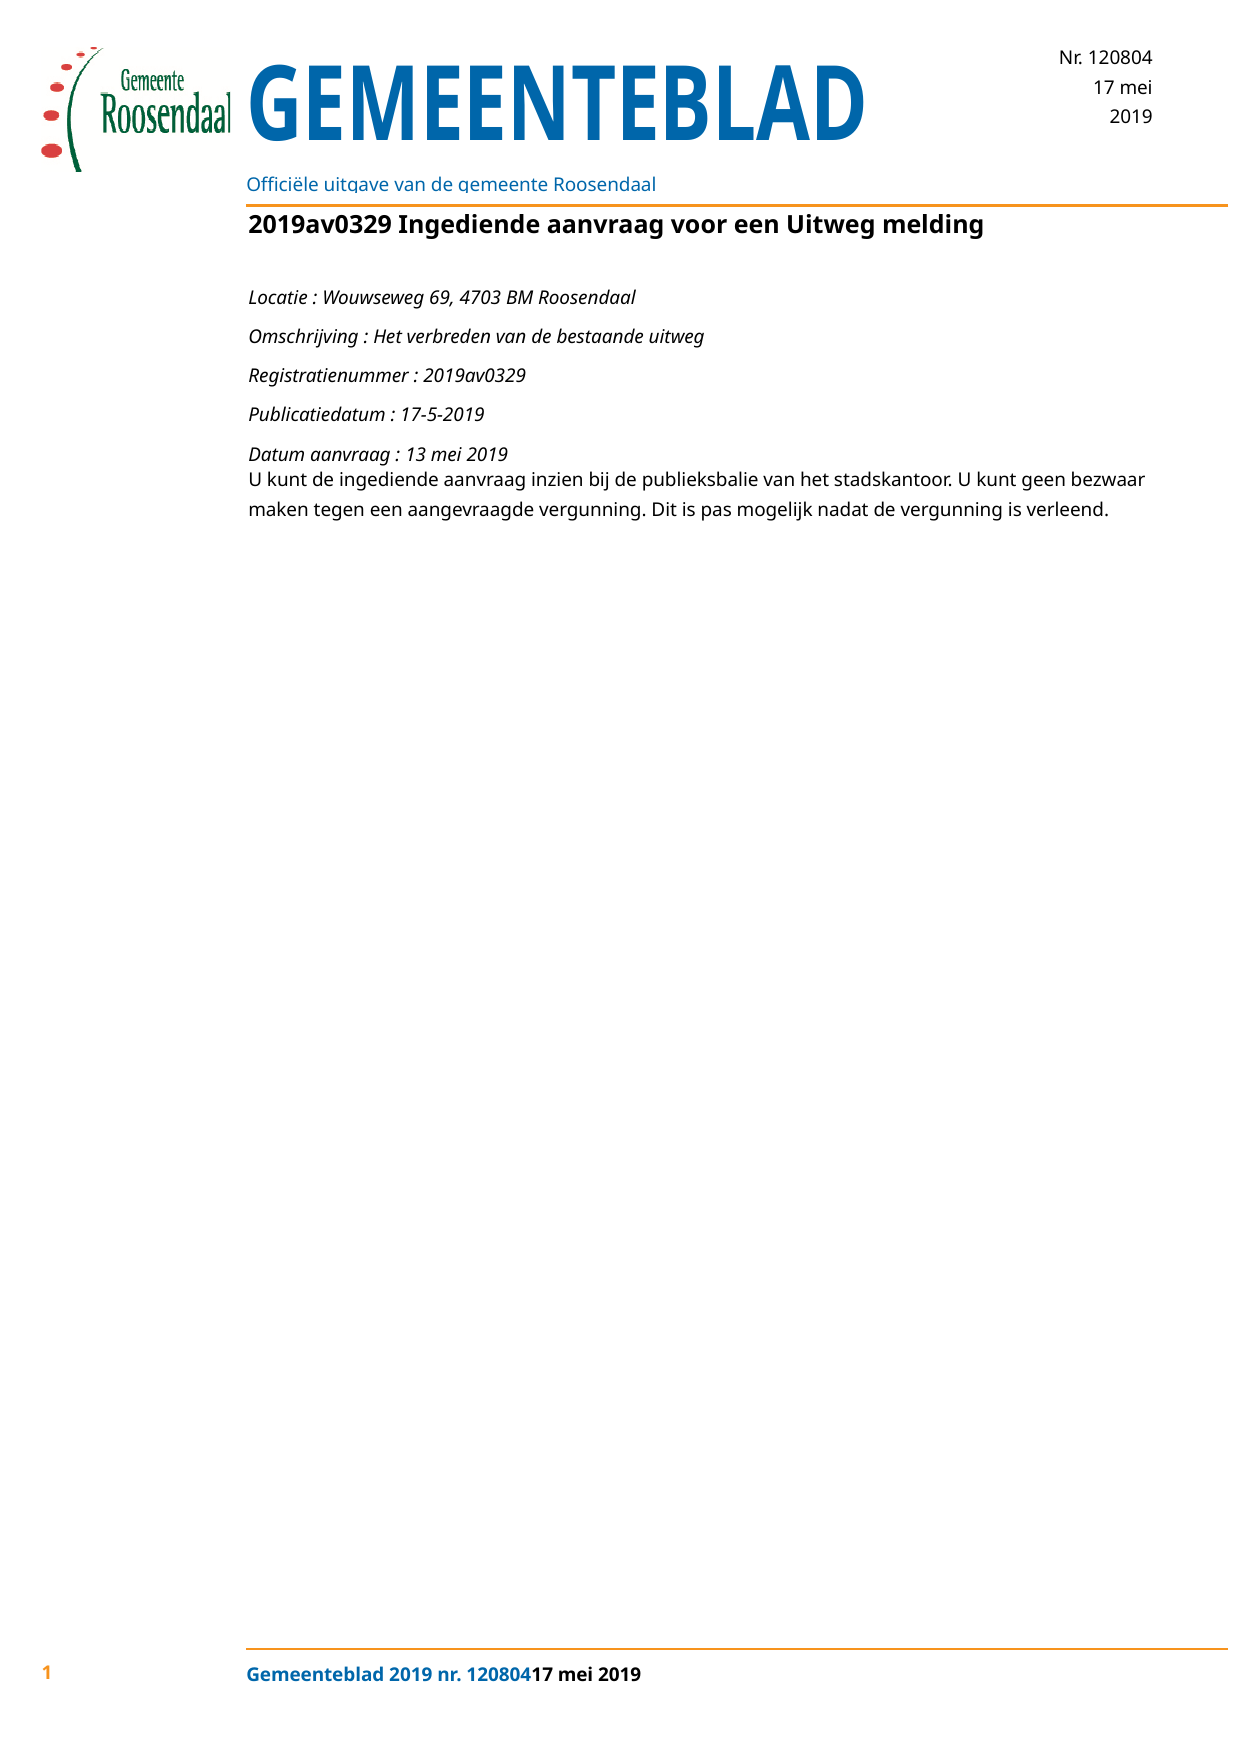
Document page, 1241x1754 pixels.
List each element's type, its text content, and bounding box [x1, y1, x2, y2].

text Omschrijving : Het verbreden van de bestaande uitweg [248, 323, 1152, 349]
text Datum aanvraag : 13 mei 2019 [248, 441, 1152, 467]
picture [41, 47, 231, 172]
text Locatie : Wouwseweg 69, 4703 BM Roosendaal [248, 284, 1152, 309]
text Publicatiedatum : 17-5-2019 [248, 402, 1152, 427]
text Registratienummer : 2019av0329 [248, 362, 1152, 388]
text 2019av0329 Ingediende aanvraag voor een Uitweg melding [248, 207, 1152, 241]
text U kunt de ingediende aanvraag inzien bij de publieksbalie van het stadskantoor. U kunt geen bezwaar maken tegen een aangevraagde vergunning. Dit is pas mogelijk nadat de vergunning is verleend. [248, 467, 1152, 522]
